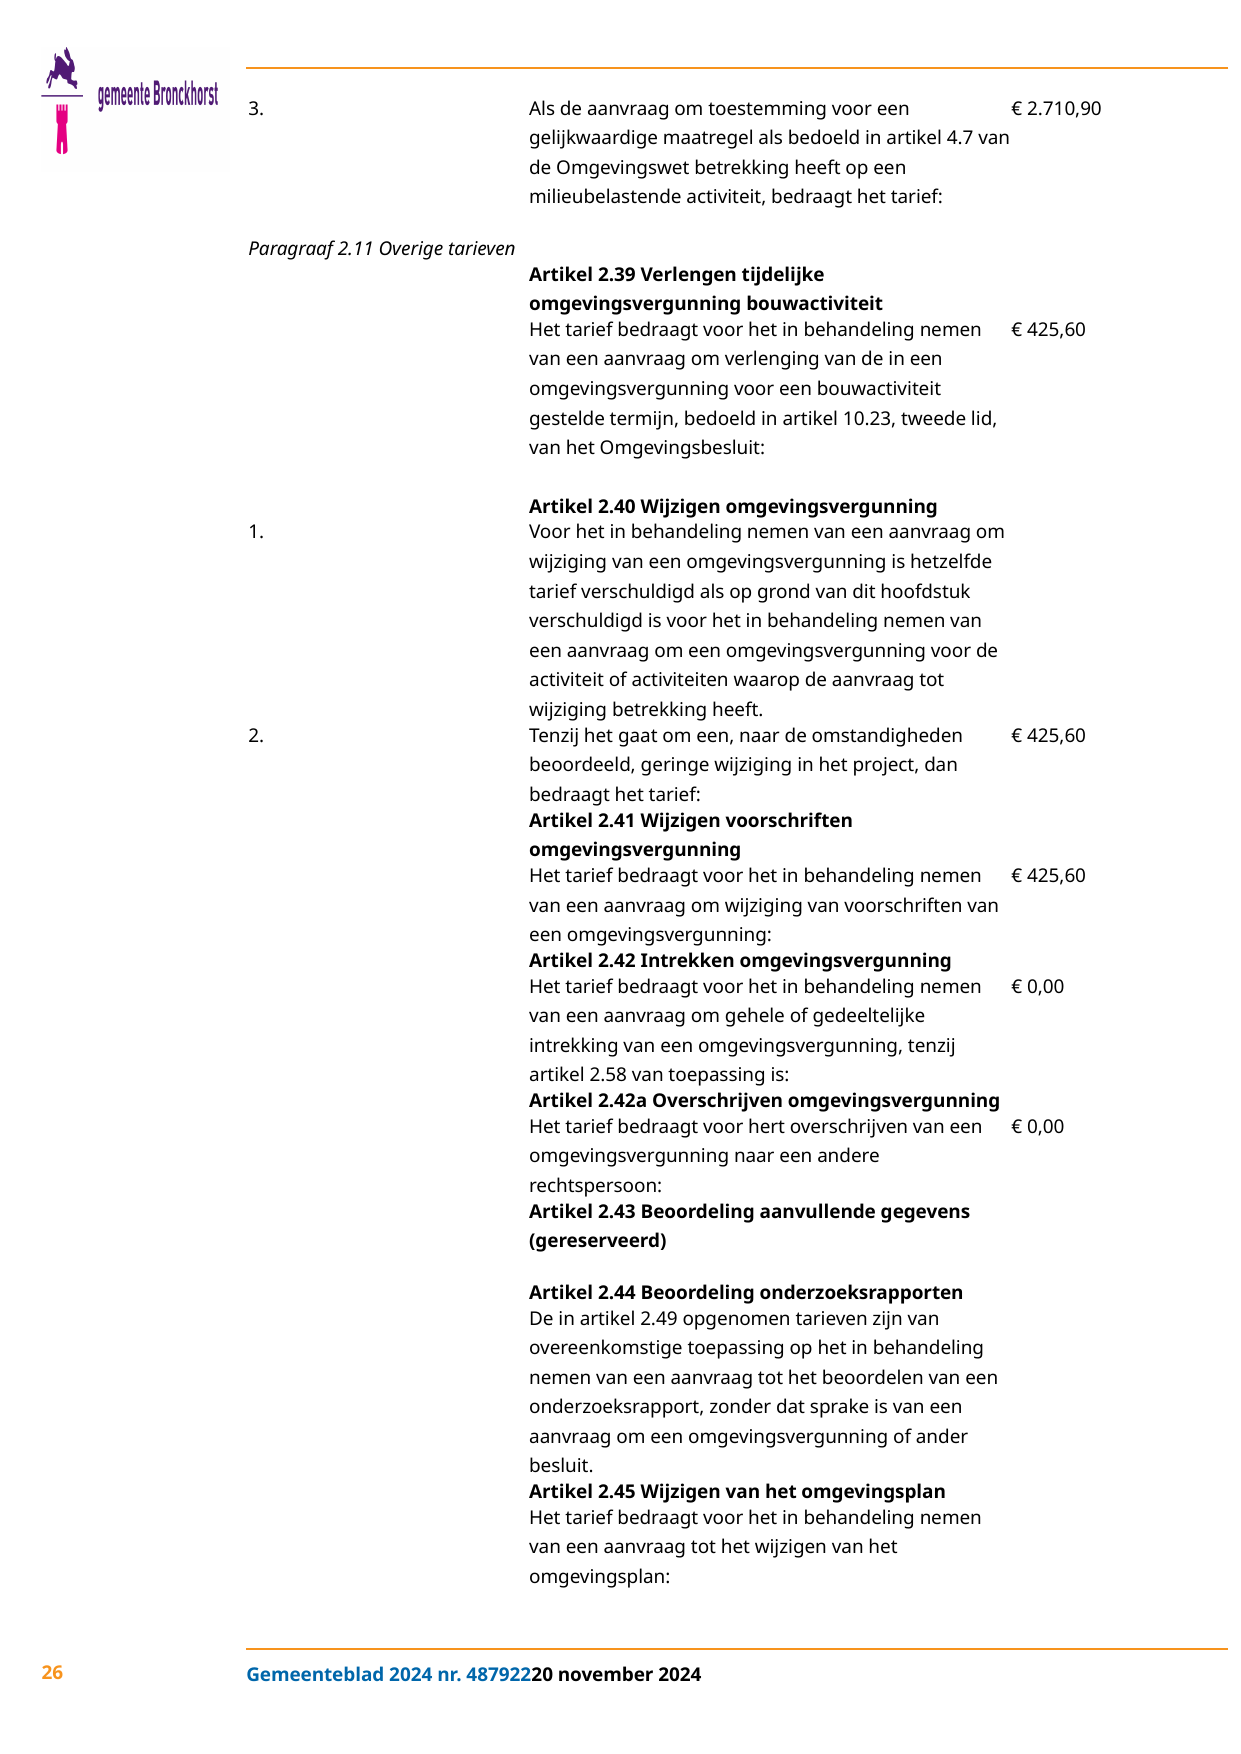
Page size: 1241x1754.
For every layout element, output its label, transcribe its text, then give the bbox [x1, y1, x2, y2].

table_cell [389, 1279, 529, 1305]
table_cell [1011, 209, 1152, 235]
table_cell [248, 862, 388, 947]
table_cell € 2.710,90 [1011, 95, 1152, 209]
table_cell [389, 1478, 529, 1504]
table_cell [1011, 261, 1152, 316]
table_cell [389, 973, 529, 1087]
table_cell [248, 209, 388, 235]
table_cell Het tarief bedraagt voor het in behandeling nemen van een aanvraag om wijziging van voorschriften van een omgevingsvergunning: [529, 862, 1011, 947]
table_cell De in artikel 2.49 opgenomen tarieven zijn van overeenkomstige toepassing op het in behandeling nemen van een aanvraag tot het beoordelen van een onderzoeksrapport, zonder dat sprake is van een aanvraag om een omgevingsvergunning of ander besluit. [529, 1305, 1011, 1478]
table_cell Artikel 2.39 Verlengen tijdelijke omgevingsvergunning bouwactiviteit [529, 261, 1011, 316]
table_cell [248, 1113, 388, 1198]
table_cell [389, 209, 529, 235]
table_cell [389, 1504, 529, 1589]
table_cell [248, 316, 388, 460]
table_cell [1011, 1279, 1152, 1305]
table_cell [389, 862, 529, 947]
table_cell [1011, 1504, 1152, 1589]
table_cell [248, 1198, 388, 1253]
table_cell [248, 1087, 388, 1113]
table_cell Artikel 2.43 Beoordeling aanvullende gegevens (gereserveerd) [529, 1198, 1011, 1253]
table_cell € 0,00 [1011, 1113, 1152, 1198]
table_cell [529, 1253, 1011, 1279]
table_cell [1011, 1198, 1152, 1253]
table_cell [389, 261, 529, 316]
table_cell [389, 1253, 529, 1279]
table_cell Als de aanvraag om toestemming voor een gelijkwaardige maatregel als bedoeld in artikel 4.7 van de Omgevingswet betrekking heeft op een milieubelastende activiteit, bedraagt het tarief: [529, 95, 1011, 209]
table_cell [1011, 235, 1152, 261]
table_cell 3. [248, 95, 388, 209]
table_cell [1011, 1478, 1152, 1504]
table_header [248, 493, 388, 519]
picture [41, 47, 231, 172]
table_cell Het tarief bedraagt voor hert overschrijven van een omgevingsvergunning naar een andere rechtspersoon: [529, 1113, 1011, 1198]
table_cell [1011, 1253, 1152, 1279]
table_cell [248, 261, 388, 316]
table_cell [389, 1198, 529, 1253]
table_cell [389, 1087, 529, 1113]
table_header [1011, 493, 1152, 519]
table_cell [389, 519, 529, 722]
table_cell Paragraaf 2.11 Overige tarieven [248, 235, 1011, 261]
table_cell [248, 1253, 388, 1279]
table_cell € 425,60 [1011, 316, 1152, 460]
table_cell [248, 807, 388, 862]
table_cell [389, 95, 529, 209]
table_cell [389, 722, 529, 807]
table_cell [1011, 807, 1152, 862]
table_cell [389, 316, 529, 460]
table_cell [1011, 519, 1152, 722]
table_cell [389, 807, 529, 862]
table_cell Het tarief bedraagt voor het in behandeling nemen van een aanvraag tot het wijzigen van het omgevingsplan: [529, 1504, 1011, 1589]
table_cell 2. [248, 722, 388, 807]
table_cell Artikel 2.42a Overschrijven omgevingsvergunning [529, 1087, 1011, 1113]
table_header Artikel 2.40 Wijzigen omgevingsvergunning [529, 493, 1011, 519]
table_cell [1011, 1087, 1152, 1113]
table_cell [248, 947, 388, 973]
table_cell [1011, 947, 1152, 973]
table_cell [248, 1305, 388, 1478]
table_cell Voor het in behandeling nemen van een aanvraag om wijziging van een omgevingsvergunning is hetzelfde tarief verschuldigd als op grond van dit hoofdstuk verschuldigd is voor het in behandeling nemen van een aanvraag om een omgevingsvergunning voor de activiteit of activiteiten waarop de aanvraag tot wijziging betrekking heeft. [529, 519, 1011, 722]
table_cell [389, 947, 529, 973]
table_cell [529, 209, 1011, 235]
table_cell Artikel 2.45 Wijzigen van het omgevingsplan [529, 1478, 1011, 1504]
table_cell Het tarief bedraagt voor het in behandeling nemen van een aanvraag om gehele of gedeeltelijke intrekking van een omgevingsvergunning, tenzij artikel 2.58 van toepassing is: [529, 973, 1011, 1087]
table_cell Het tarief bedraagt voor het in behandeling nemen van een aanvraag om verlenging van de in een omgevingsvergunning voor een bouwactiviteit gestelde termijn, bedoeld in artikel 10.23, tweede lid, van het Omgevingsbesluit: [529, 316, 1011, 460]
table_cell [248, 1279, 388, 1305]
table_cell [248, 1478, 388, 1504]
table_cell Artikel 2.42 Intrekken omgevingsvergunning [529, 947, 1011, 973]
table_cell Artikel 2.41 Wijzigen voorschriften omgevingsvergunning [529, 807, 1011, 862]
table_cell Artikel 2.44 Beoordeling onderzoeksrapporten [529, 1279, 1011, 1305]
table_cell [1011, 1305, 1152, 1478]
table_cell [248, 973, 388, 1087]
table_cell € 425,60 [1011, 862, 1152, 947]
table_cell 1. [248, 519, 388, 722]
table_cell € 0,00 [1011, 973, 1152, 1087]
table_cell [248, 1504, 388, 1589]
table_cell [389, 1305, 529, 1478]
table_header [389, 493, 529, 519]
table_cell Tenzij het gaat om een, naar de omstandigheden beoordeeld, geringe wijziging in het project, dan bedraagt het tarief: [529, 722, 1011, 807]
table_cell [389, 1113, 529, 1198]
table_cell € 425,60 [1011, 722, 1152, 807]
